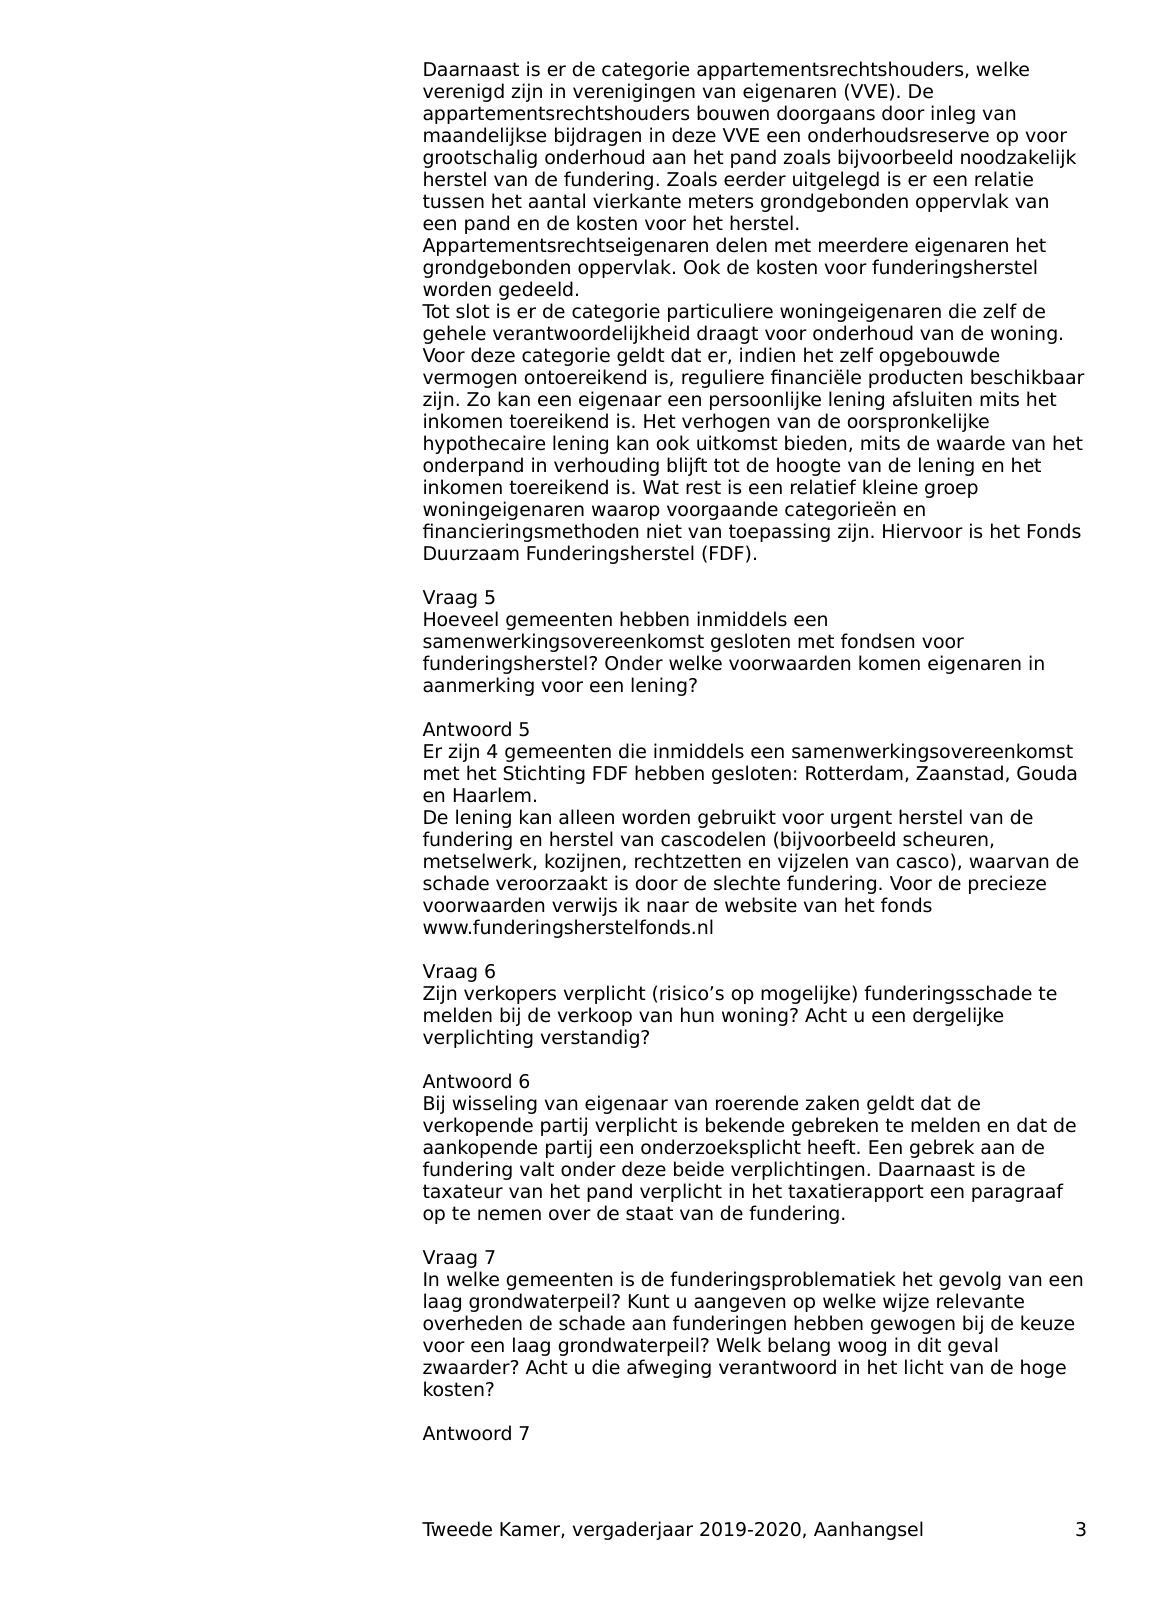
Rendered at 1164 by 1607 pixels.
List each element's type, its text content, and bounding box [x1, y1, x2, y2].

text Tot slot is er de categorie particuliere woningeigenaren die zelf de gehele verantwoordelijkheid draagt voor onderhoud van de woning. Voor deze categorie geldt dat er, indien het zelf opgebouwde vermogen ontoereikend is, reguliere financiële producten beschikbaar zijn. Zo kan een eigenaar een persoonlijke lening afsluiten mits het inkomen toereikend is. Het verhogen van de oorspronkelijke hypothecaire lening kan ook uitkomst bieden, mits de waarde van het onderpand in verhouding blijft tot de hoogte van de lening en het inkomen toereikend is. Wat rest is een relatief kleine groep woningeigenaren waarop voorgaande categorieën en financieringsmethoden niet van toepassing zijn. Hiervoor is het Fonds Duurzaam Funderingsherstel (FDF). [422, 301, 1087, 564]
text Antwoord 5 [422, 719, 1087, 741]
text Zijn verkopers verplicht (risico’s op mogelijke) funderingsschade te melden bij de verkoop van hun woning? Acht u een dergelijke verplichting verstandig? [422, 983, 1087, 1049]
text Daarnaast is er de categorie appartementsrechtshouders, welke verenigd zijn in verenigingen van eigenaren (VVE). De appartementsrechtshouders bouwen doorgaans door inleg van maandelijkse bijdragen in deze VVE een onderhoudsreserve op voor grootschalig onderhoud aan het pand zoals bijvoorbeeld noodzakelijk herstel van de fundering. Zoals eerder uitgelegd is er een relatie tussen het aantal vierkante meters grondgebonden oppervlak van een pand en de kosten voor het herstel. Appartementsrechtseigenaren delen met meerdere eigenaren het grondgebonden oppervlak. Ook de kosten voor funderingsherstel worden gedeeld. [422, 59, 1087, 301]
text Antwoord 6 [422, 1071, 1087, 1093]
text De lening kan alleen worden gebruikt voor urgent herstel van de fundering en herstel van cascodelen (bijvoorbeeld scheuren, metselwerk, kozijnen, rechtzetten en vijzelen van casco), waarvan de schade veroorzaakt is door de slechte fundering. Voor de precieze voorwaarden verwijs ik naar de website van het fonds www.funderingsherstelfonds.nl [422, 807, 1087, 939]
text Vraag 6 [422, 961, 1087, 983]
text Vraag 7 [422, 1247, 1087, 1269]
text Er zijn 4 gemeenten die inmiddels een samenwerkingsovereenkomst met het Stichting FDF hebben gesloten: Rotterdam, Zaanstad, Gouda en Haarlem. [422, 741, 1087, 807]
text Antwoord 7 [422, 1423, 1087, 1445]
text Bij wisseling van eigenaar van roerende zaken geldt dat de verkopende partij verplicht is bekende gebreken te melden en dat de aankopende partij een onderzoeksplicht heeft. Een gebrek aan de fundering valt onder deze beide verplichtingen. Daarnaast is de taxateur van het pand verplicht in het taxatierapport een paragraaf op te nemen over de staat van de fundering. [422, 1093, 1087, 1225]
text Vraag 5 [422, 587, 1087, 609]
text In welke gemeenten is de funderingsproblematiek het gevolg van een laag grondwaterpeil? Kunt u aangeven op welke wijze relevante overheden de schade aan funderingen hebben gewogen bij de keuze voor een laag grondwaterpeil? Welk belang woog in dit geval zwaarder? Acht u die afweging verantwoord in het licht van de hoge kosten? [422, 1269, 1087, 1401]
text Hoeveel gemeenten hebben inmiddels een samenwerkingsovereenkomst gesloten met fondsen voor funderingsherstel? Onder welke voorwaarden komen eigenaren in aanmerking voor een lening? [422, 609, 1087, 697]
